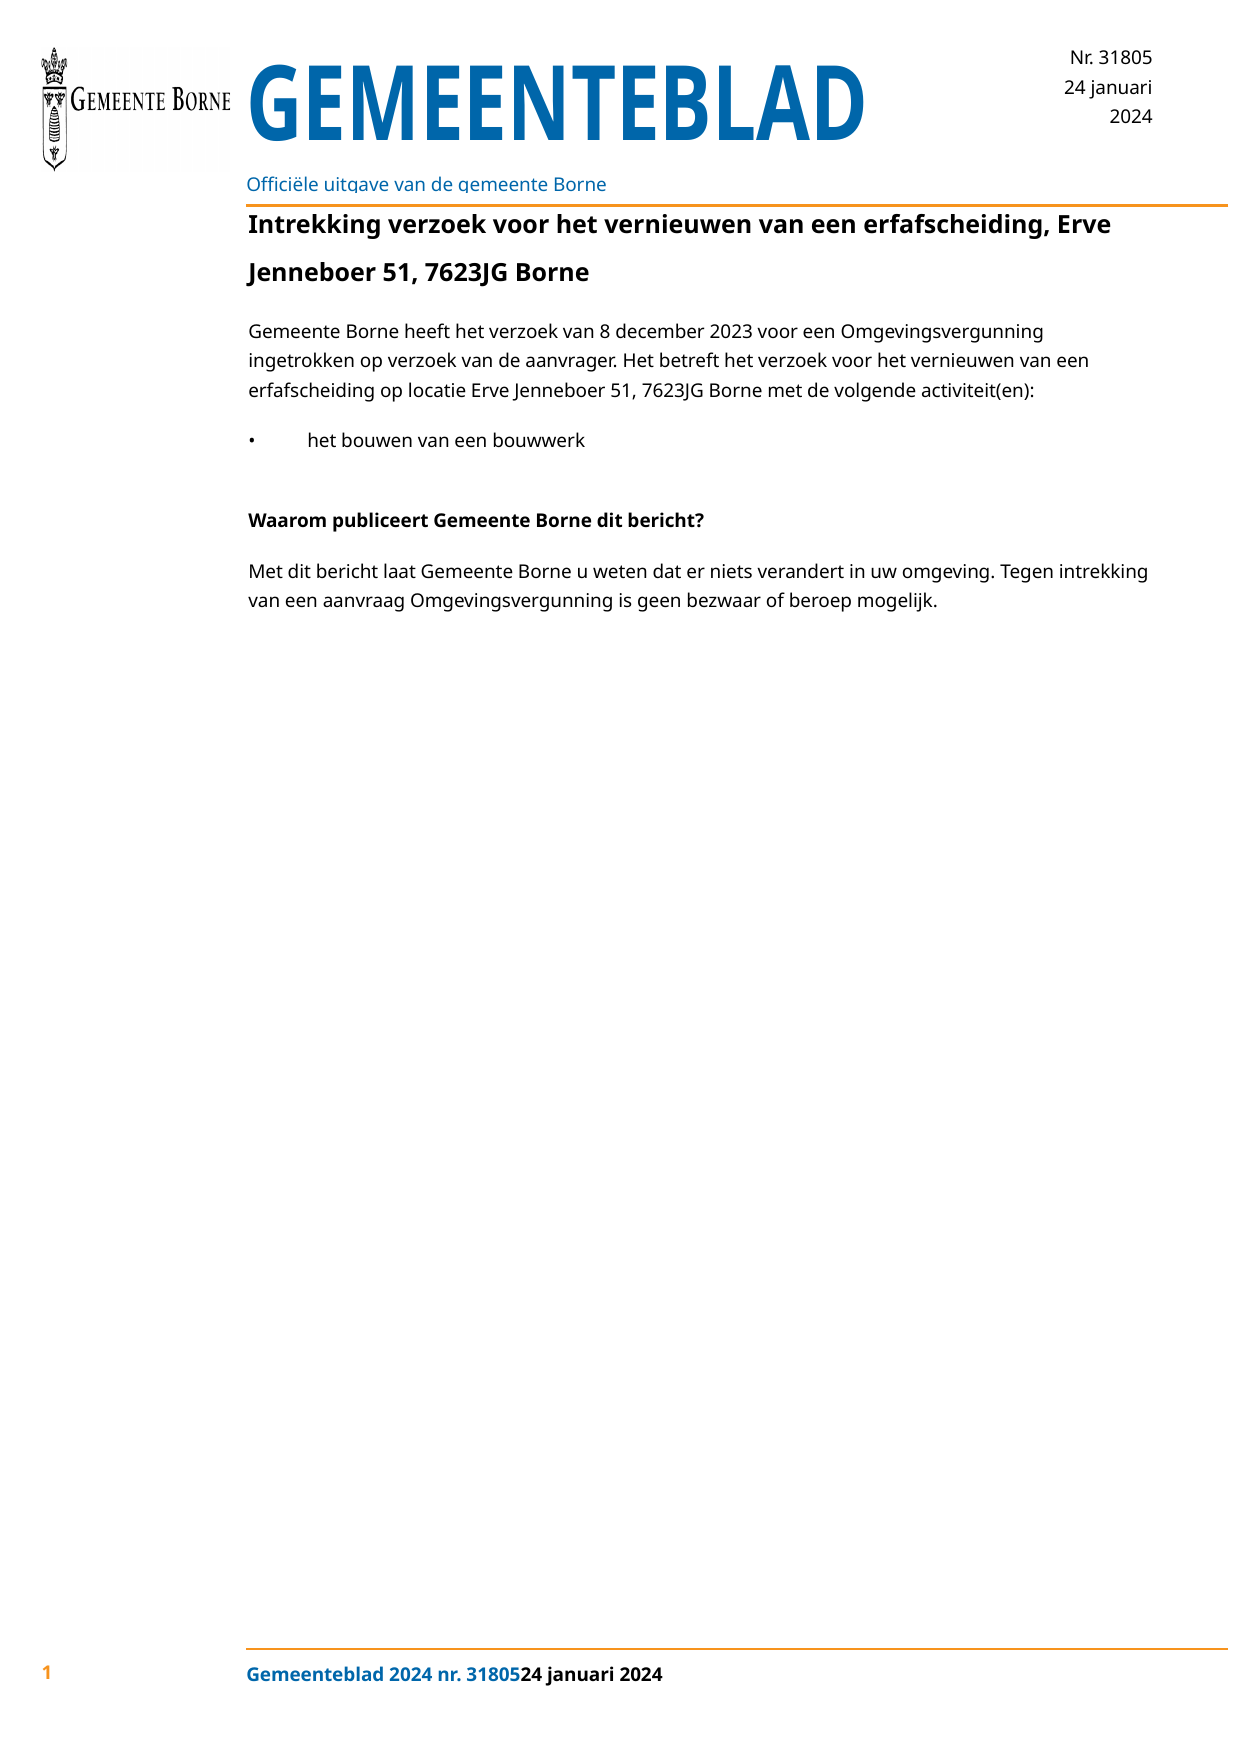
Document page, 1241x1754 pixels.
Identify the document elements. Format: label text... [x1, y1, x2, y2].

picture [41, 47, 231, 172]
list het bouwen van een bouwwerk [248, 427, 1152, 453]
text Gemeente Borne heeft het verzoek van 8 december 2023 voor een Omgevingsvergunning ingetrokken op verzoek van de aanvrager. Het betreft het verzoek voor het vernieuwen van een erfafscheiding op locatie Erve Jenneboer 51, 7623JG Borne met de volgende activiteit(en): [248, 318, 1152, 403]
text Intrekking verzoek voor het vernieuwen van een erfafscheiding, Erve Jenneboer 51, 7623JG Borne [248, 207, 1152, 288]
text Met dit bericht laat Gemeente Borne u weten dat er niets verandert in uw omgeving. Tegen intrekking van een aanvraag Omgevingsvergunning is geen bezwaar of beroep mogelijk. [248, 558, 1152, 613]
text Waarom publiceert Gemeente Borne dit bericht? [248, 507, 1152, 533]
